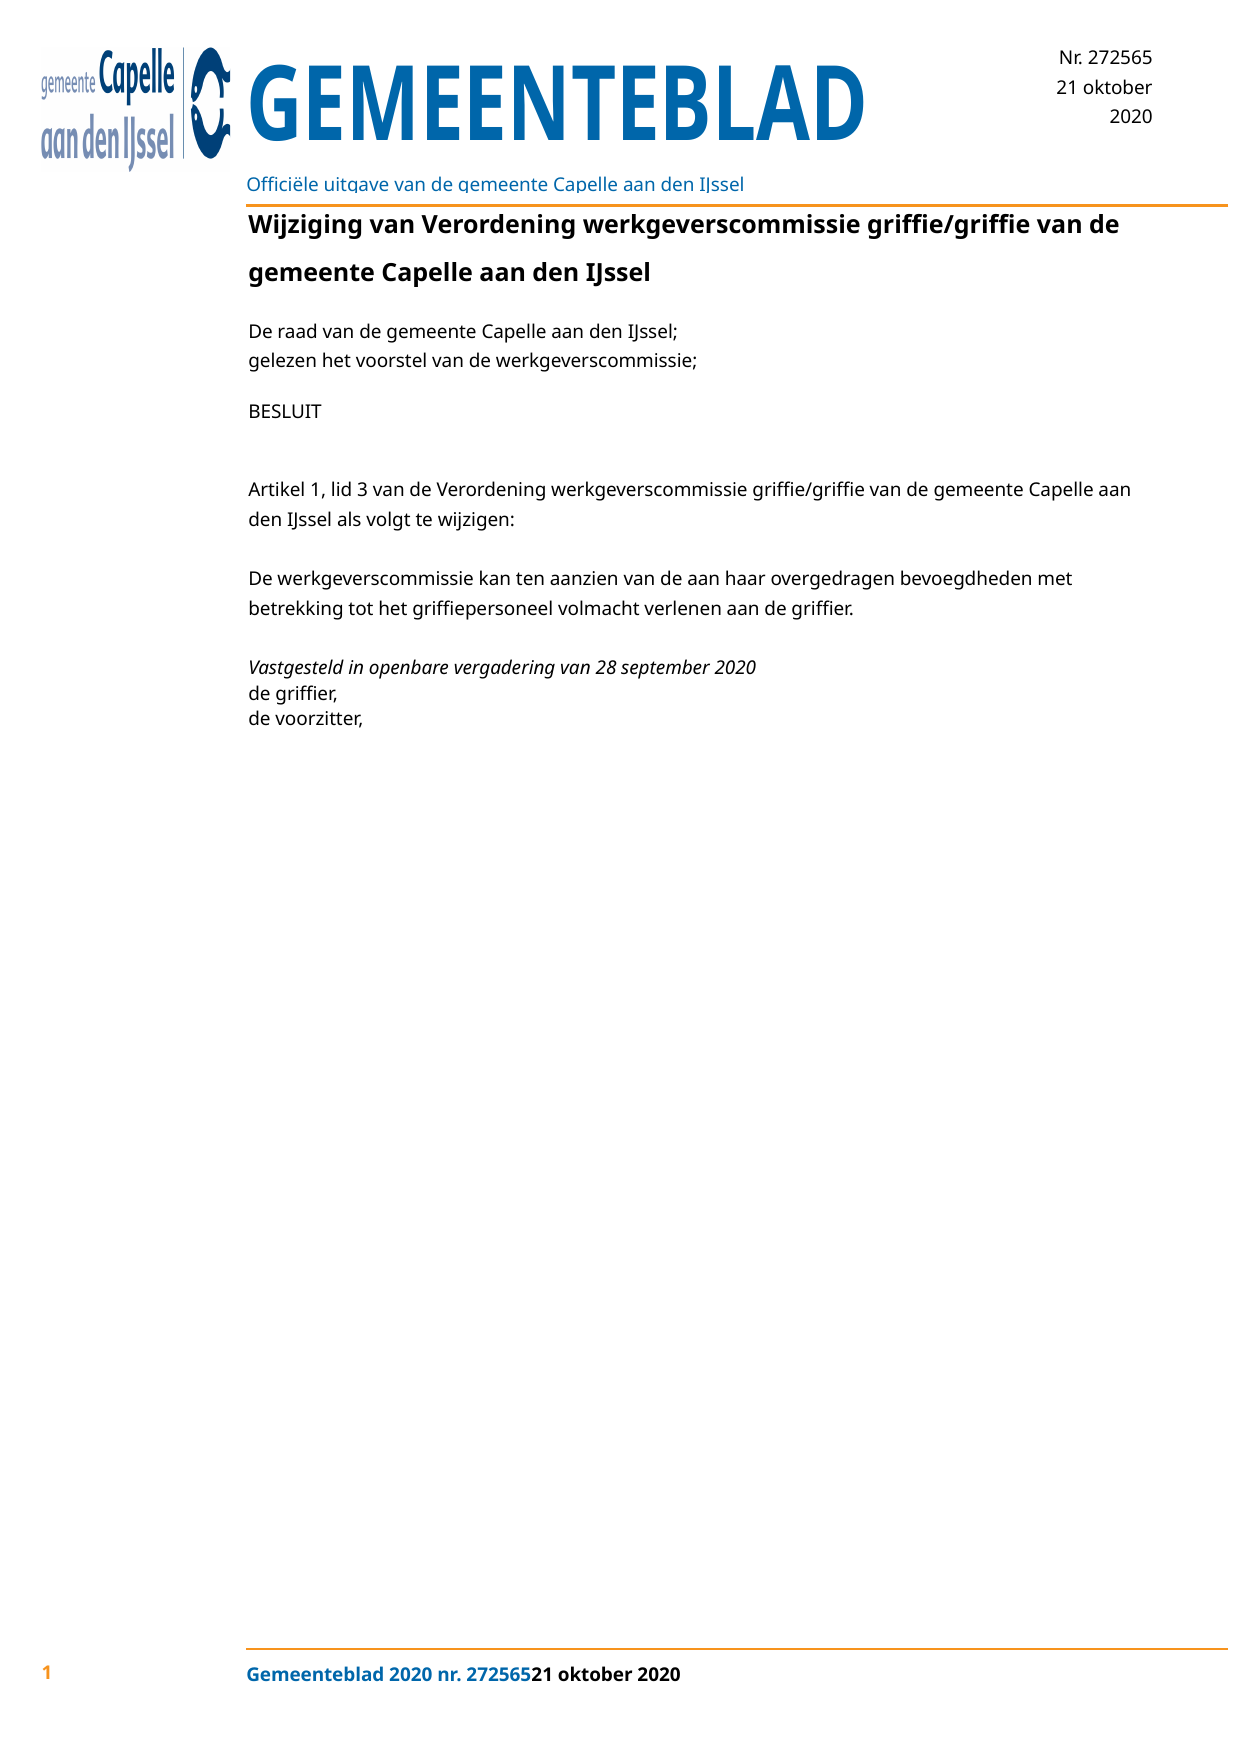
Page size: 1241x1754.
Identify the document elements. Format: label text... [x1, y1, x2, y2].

text Artikel 1, lid 3 van de Verordening werkgeverscommissie griffie/griffie van de gemeente Capelle aan den IJssel als volgt te wijzigen: [248, 477, 1152, 532]
text De werkgeverscommissie kan ten aanzien van de aan haar overgedragen bevoegdheden met betrekking tot het griffiepersoneel volmacht verlenen aan de griffier. [248, 565, 1152, 621]
text Wijziging van Verordening werkgeverscommissie griffie/griffie van de gemeente Capelle aan den IJssel [248, 207, 1152, 288]
text de voorzitter, [248, 706, 1152, 731]
text BESLUIT [248, 398, 1152, 423]
text gelezen het voorstel van de werkgeverscommissie; [248, 347, 1152, 373]
text De raad van de gemeente Capelle aan den IJssel; [248, 318, 1152, 344]
text de griffier, [248, 680, 1152, 706]
picture [41, 47, 231, 172]
text Vastgesteld in openbare vergadering van 28 september 2020 [248, 654, 1152, 680]
